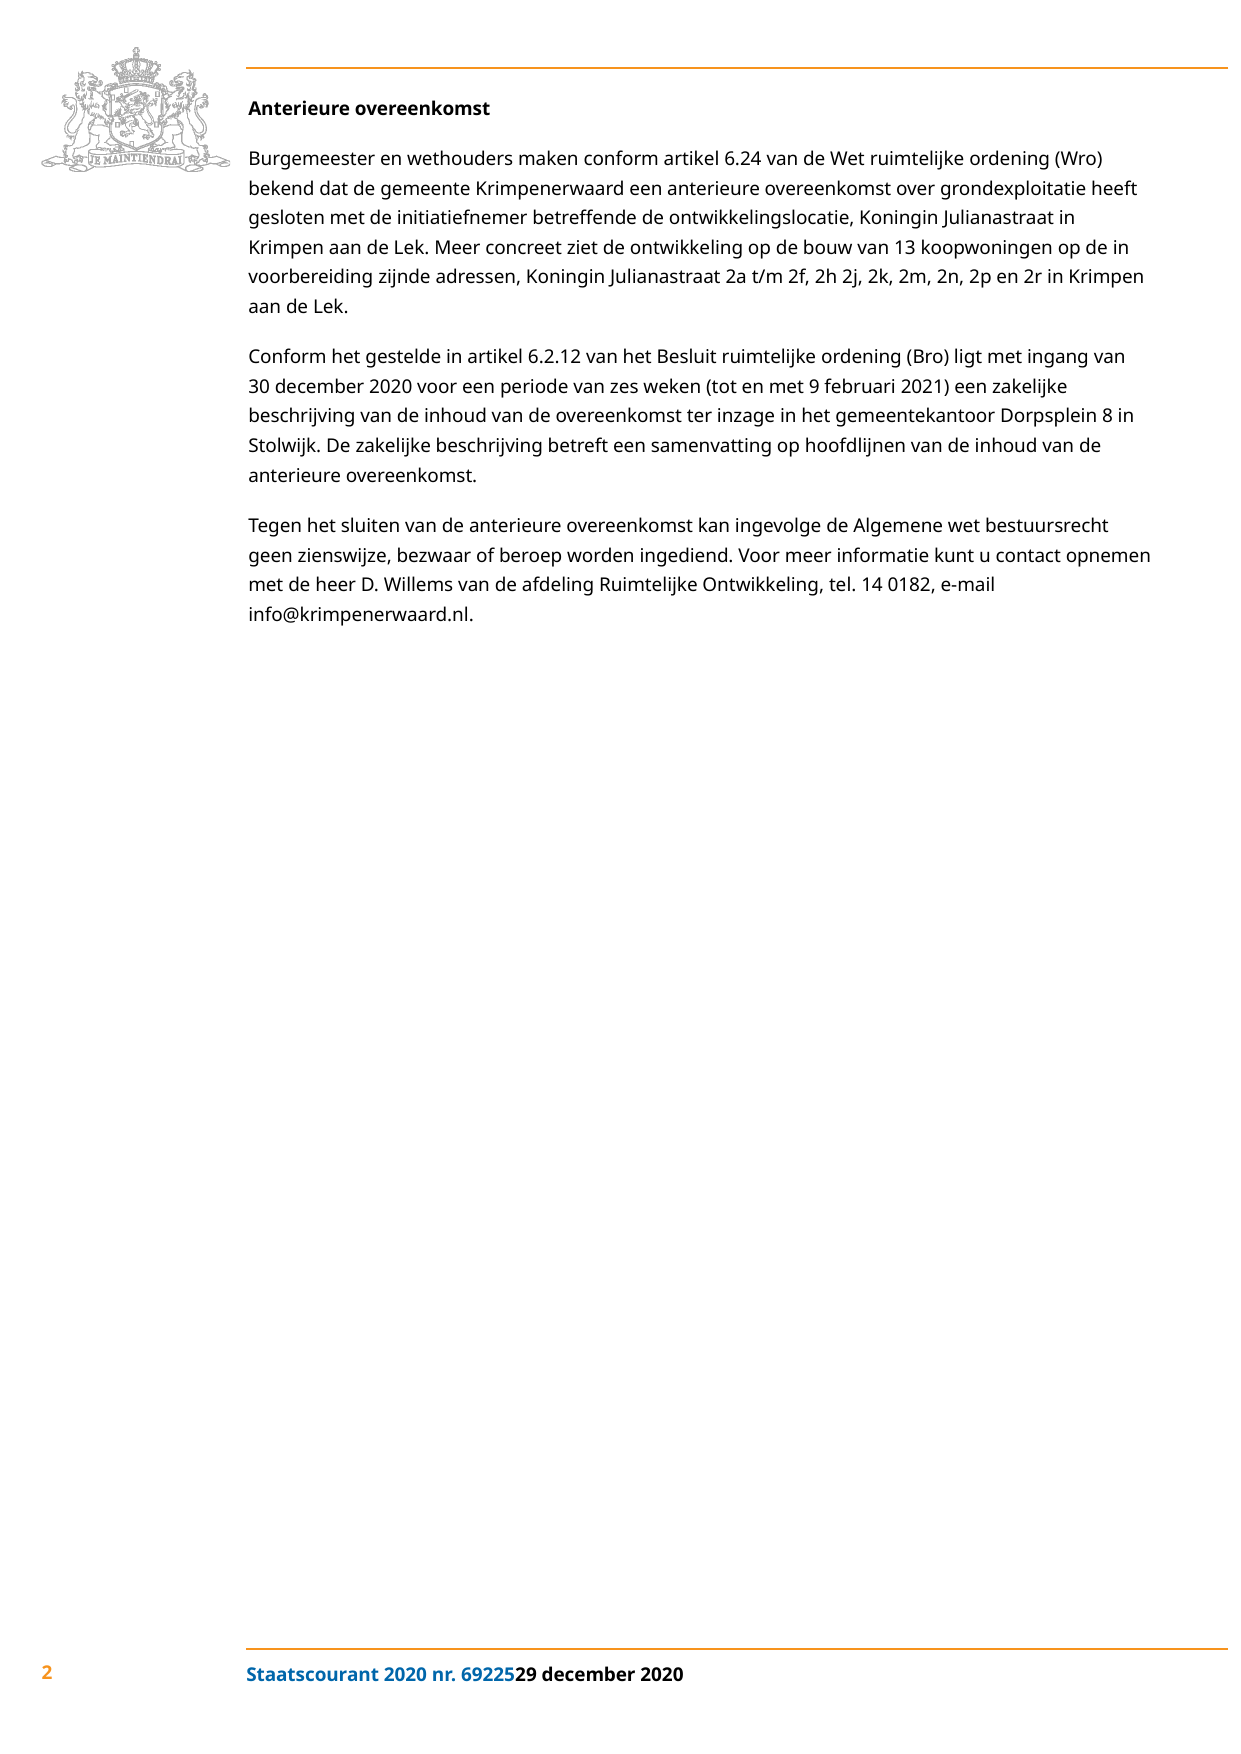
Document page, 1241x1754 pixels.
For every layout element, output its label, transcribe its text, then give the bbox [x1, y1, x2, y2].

picture [41, 47, 231, 172]
text Anterieure overeenkomst [248, 95, 1152, 121]
text Burgemeester en wethouders maken conform artikel 6.24 van de Wet ruimtelijke ordening (Wro) bekend dat de gemeente Krimpenerwaard een anterieure overeenkomst over grondexploitatie heeft gesloten met de initiatiefnemer betreffende de ontwikkelingslocatie, Koningin Julianastraat in Krimpen aan de Lek. Meer concreet ziet de ontwikkeling op de bouw van 13 koopwoningen op de in voorbereiding zijnde adressen, Koningin Julianastraat 2a t/m 2f, 2h 2j, 2k, 2m, 2n, 2p en 2r in Krimpen aan de Lek. [248, 145, 1152, 319]
text Tegen het sluiten van de anterieure overeenkomst kan ingevolge de Algemene wet bestuursrecht geen zienswijze, bezwaar of beroep worden ingediend. Voor meer informatie kunt u contact opnemen met de heer D. Willems van de afdeling Ruimtelijke Ontwikkeling, tel. 14 0182, e-mail info@krimpenerwaard.nl. [248, 512, 1152, 627]
text Conform het gestelde in artikel 6.2.12 van het Besluit ruimtelijke ordening (Bro) ligt met ingang van 30 december 2020 voor een periode van zes weken (tot en met 9 februari 2021) een zakelijke beschrijving van de inhoud van de overeenkomst ter inzage in het gemeentekantoor Dorpsplein 8 in Stolwijk. De zakelijke beschrijving betreft een samenvatting op hoofdlijnen van de inhoud van de anterieure overeenkomst. [248, 343, 1152, 488]
